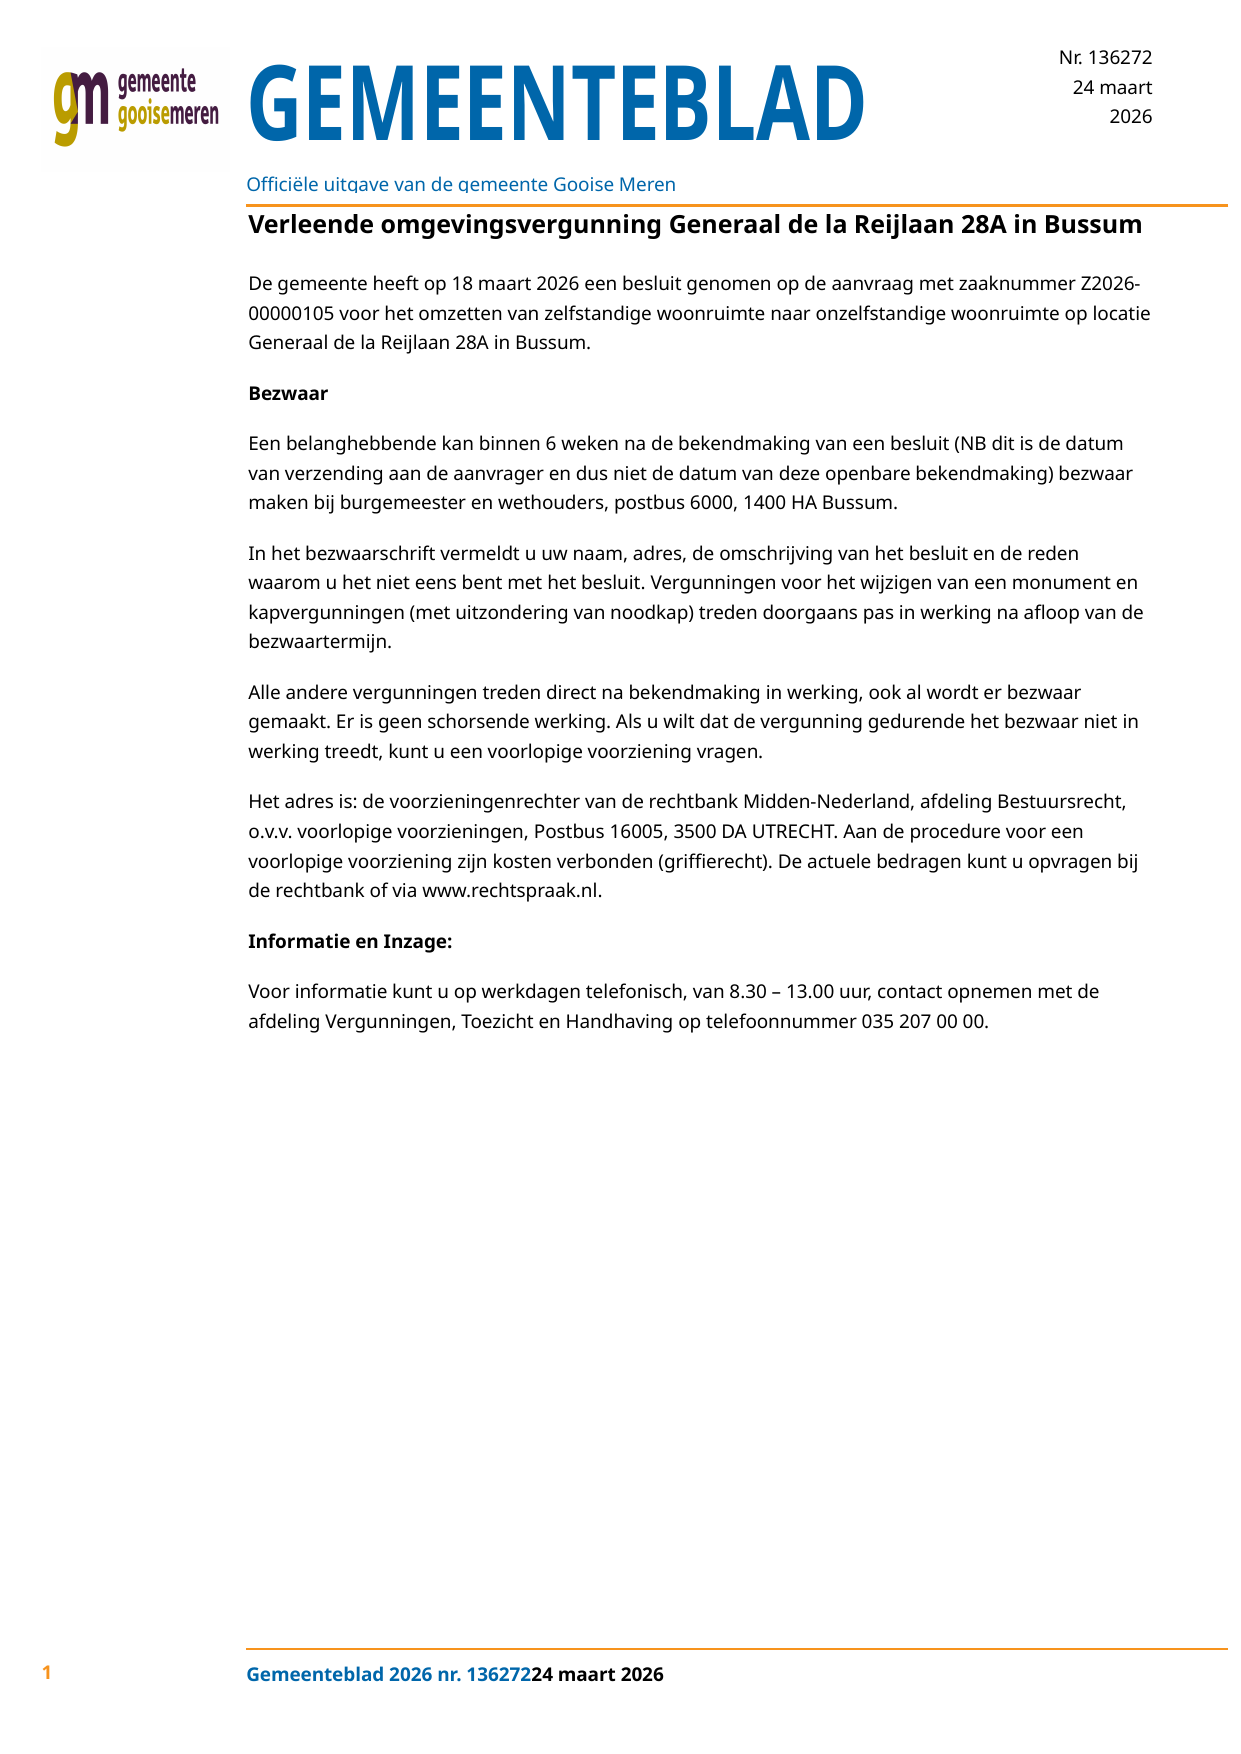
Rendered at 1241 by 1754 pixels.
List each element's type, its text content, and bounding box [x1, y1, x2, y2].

text Het adres is: de voorzieningenrechter van de rechtbank Midden-Nederland, afdeling Bestuursrecht, o.v.v. voorlopige voorzieningen, Postbus 16005, 3500 DA UTRECHT. Aan de procedure voor een voorlopige voorziening zijn kosten verbonden (griffierecht). De actuele bedragen kunt u opvragen bij de rechtbank of via www.rechtspraak.nl. [248, 789, 1152, 903]
text In het bezwaarschrift vermeldt u uw naam, adres, de omschrijving van het besluit en de reden waarom u het niet eens bent met het besluit. Vergunningen voor het wijzigen van een monument en kapvergunningen (met uitzondering van noodkap) treden doorgaans pas in werking na afloop van de bezwaartermijn. [248, 540, 1152, 654]
text Informatie en Inzage: [248, 928, 1152, 953]
text Verleende omgevingsvergunning Generaal de la Reijlaan 28A in Bussum [248, 207, 1152, 241]
picture [41, 47, 231, 172]
text Een belanghebbende kan binnen 6 weken na de bekendmaking van een besluit (NB dit is de datum van verzending aan de aanvrager en dus niet de datum van deze openbare bekendmaking) bezwaar maken bij burgemeester en wethouders, postbus 6000, 1400 HA Bussum. [248, 430, 1152, 515]
text Alle andere vergunningen treden direct na bekendmaking in werking, ook al wordt er bezwaar gemaakt. Er is geen schorsende werking. Als u wilt dat de vergunning gedurende het bezwaar niet in werking treedt, kunt u een voorlopige voorziening vragen. [248, 679, 1152, 764]
text Voor informatie kunt u op werkdagen telefonisch, van 8.30 – 13.00 uur, contact opnemen met de afdeling Vergunningen, Toezicht en Handhaving op telefoonnummer 035 207 00 00. [248, 978, 1152, 1033]
text Bezwaar [248, 380, 1152, 406]
text De gemeente heeft op 18 maart 2026 een besluit genomen op de aanvraag met zaaknummer Z2026-00000105 voor het omzetten van zelfstandige woonruimte naar onzelfstandige woonruimte op locatie Generaal de la Reijlaan 28A in Bussum. [248, 270, 1152, 355]
